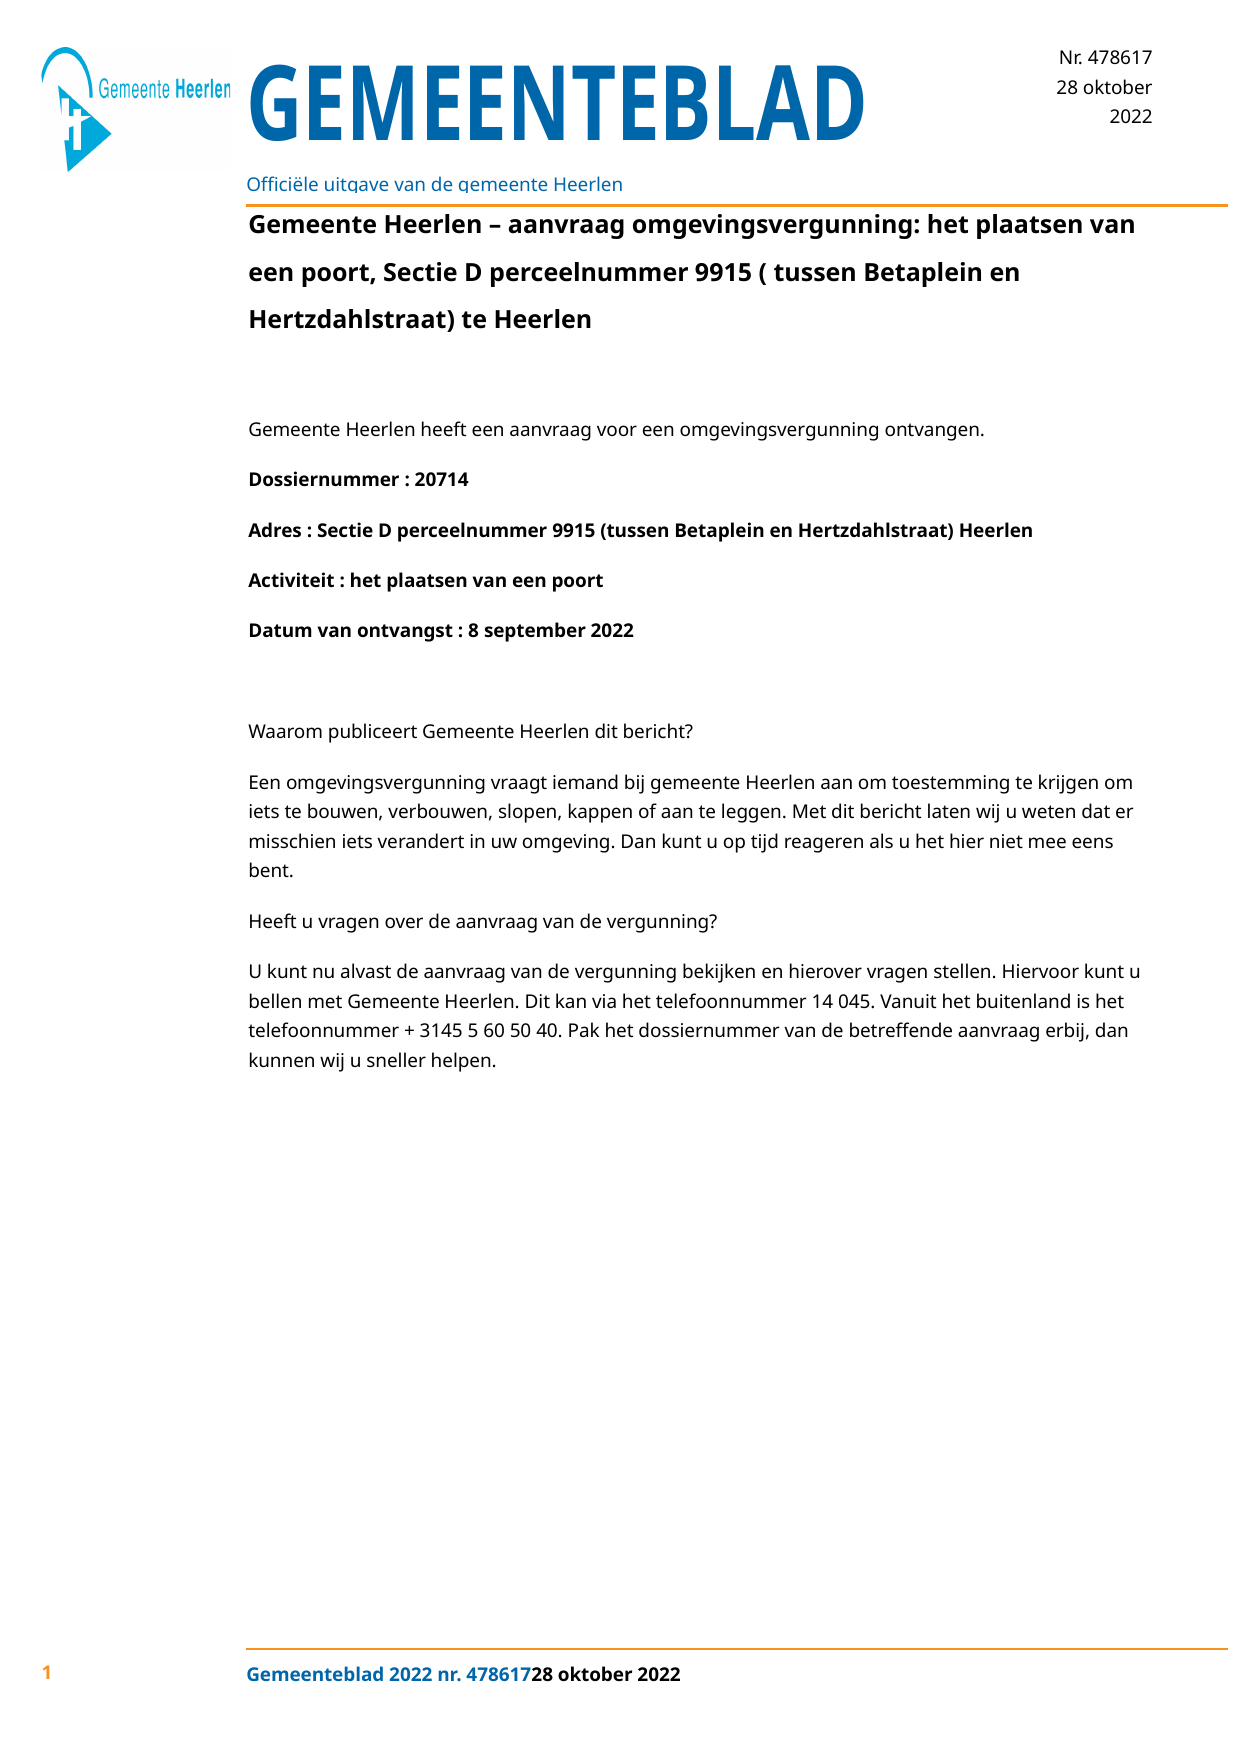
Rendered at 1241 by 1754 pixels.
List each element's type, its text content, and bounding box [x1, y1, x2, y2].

text Heeft u vragen over de aanvraag van de vergunning? [248, 908, 1152, 934]
text Waarom publiceert Gemeente Heerlen dit bericht? [248, 718, 1152, 744]
text Gemeente Heerlen heeft een aanvraag voor een omgevingsvergunning ontvangen. [248, 416, 1152, 442]
text Activiteit : het plaatsen van een poort [248, 567, 1152, 593]
picture [41, 47, 59, 70]
text U kunt nu alvast de aanvraag van de vergunning bekijken en hierover vragen stellen. Hiervoor kunt u bellen met Gemeente Heerlen. Dit kan via het telefoonnummer 14 045. Vanuit het buitenland is het telefoonnummer + 3145 5 60 50 40. Pak het dossiernummer van de betreffende aanvraag erbij, dan kunnen wij u sneller helpen. [248, 958, 1152, 1073]
text Dossiernummer : 20714 [248, 466, 1152, 492]
text Datum van ontvangst : 8 september 2022 [248, 618, 1152, 643]
text Gemeente Heerlen – aanvraag omgevingsvergunning: het plaatsen van een poort, Sectie D perceelnummer 9915 ( tussen Betaplein en Hertzdahlstraat) te Heerlen [248, 207, 1152, 336]
picture [41, 47, 231, 172]
text Een omgevingsvergunning vraagt iemand bij gemeente Heerlen aan om toestemming te krijgen om iets te bouwen, verbouwen, slopen, kappen of aan te leggen. Met dit bericht laten wij u weten dat er misschien iets verandert in uw omgeving. Dan kunt u op tijd reageren als u het hier niet mee eens bent. [248, 769, 1152, 883]
text Adres : Sectie D perceelnummer 9915 (tussen Betaplein en Hertzdahlstraat) Heerlen [248, 517, 1152, 542]
